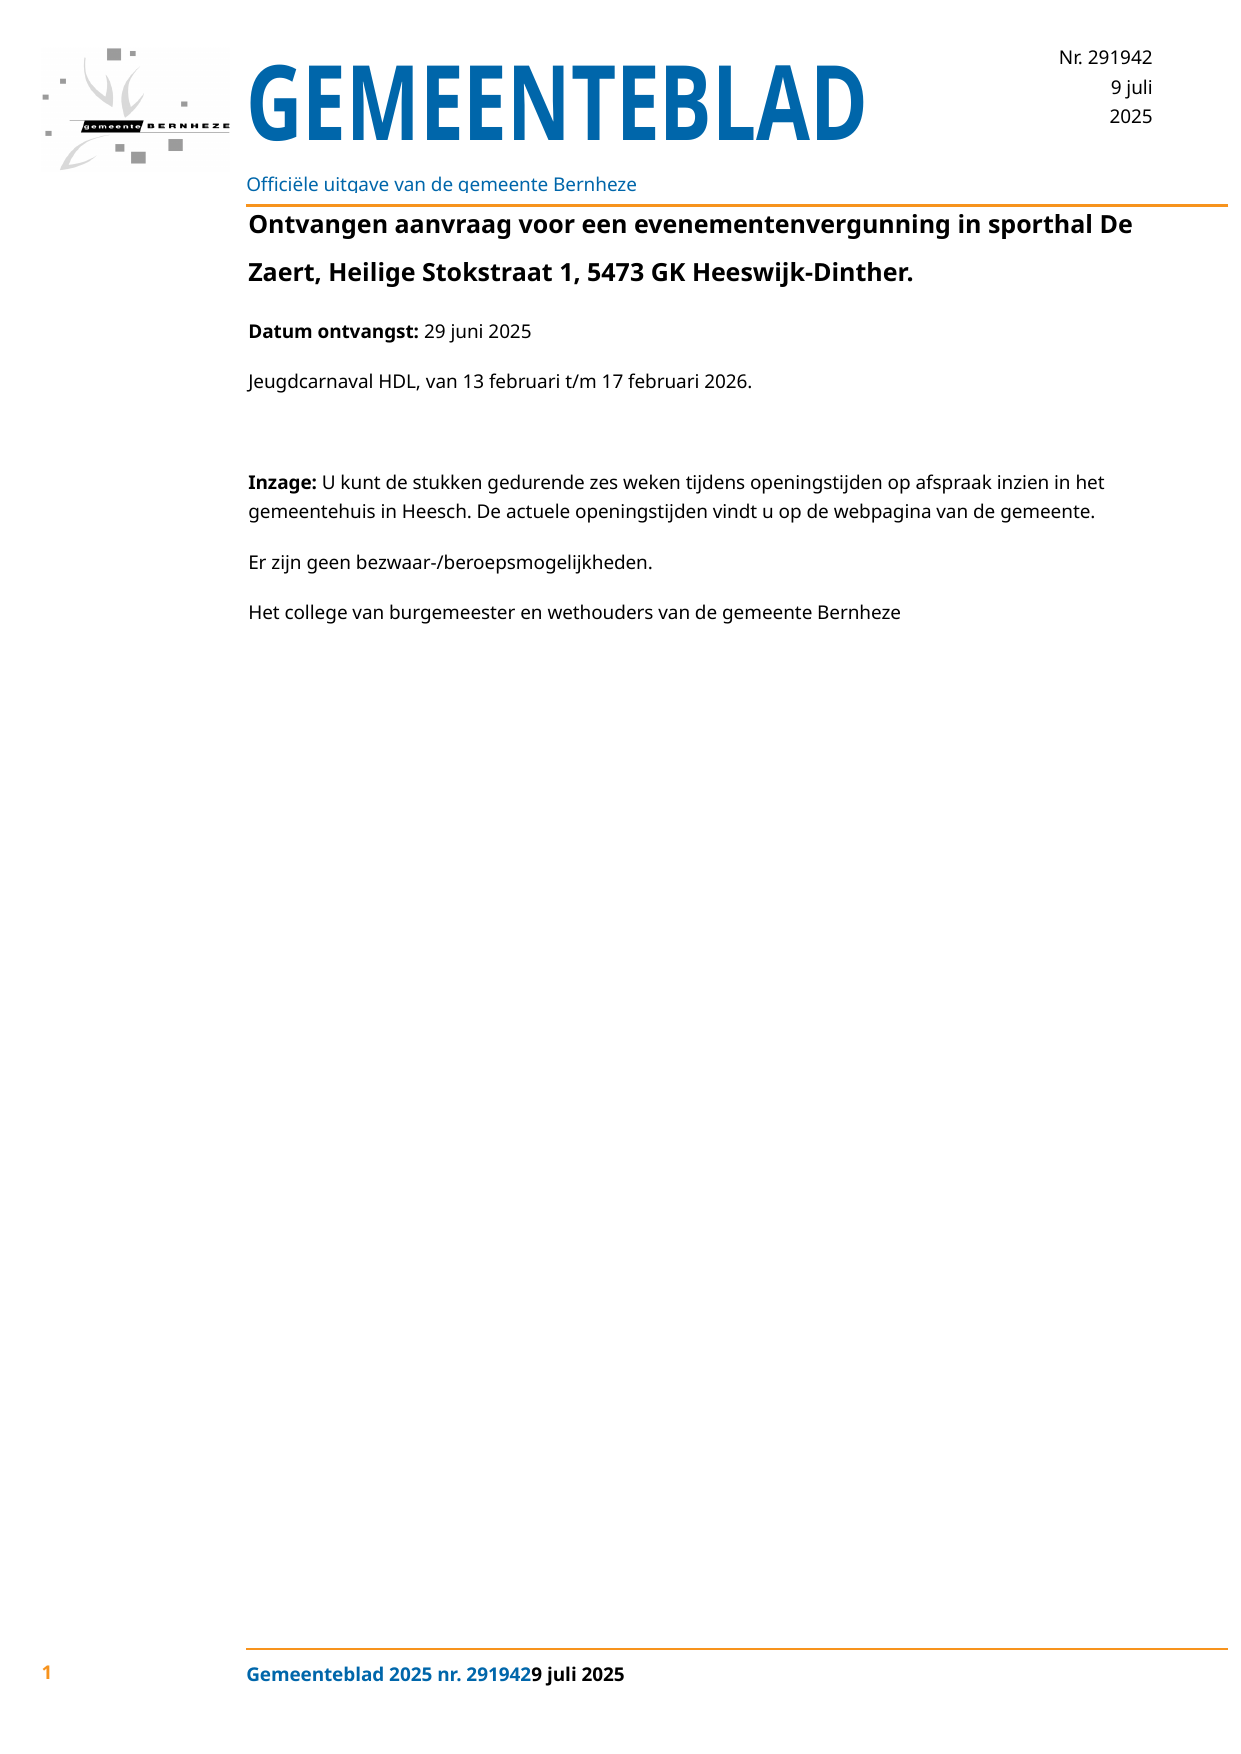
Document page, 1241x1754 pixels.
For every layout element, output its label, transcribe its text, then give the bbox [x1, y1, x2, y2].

text Er zijn geen bezwaar-/beroepsmogelijkheden. [248, 549, 1152, 575]
text Jeugdcarnaval HDL, van 13 februari t/m 17 februari 2026. [248, 368, 1152, 394]
text Ontvangen aanvraag voor een evenementenvergunning in sporthal De Zaert, Heilige Stokstraat 1, 5473 GK Heeswijk-Dinther. [248, 207, 1152, 288]
picture [41, 47, 231, 172]
text Inzage: U kunt de stukken gedurende zes weken tijdens openingstijden op afspraak inzien in het gemeentehuis in Heesch. De actuele openingstijden vindt u op de webpagina van de gemeente. [248, 469, 1152, 524]
text Datum ontvangst: 29 juni 2025 [248, 318, 1152, 344]
text Het college van burgemeester en wethouders van de gemeente Bernheze [248, 599, 1152, 625]
